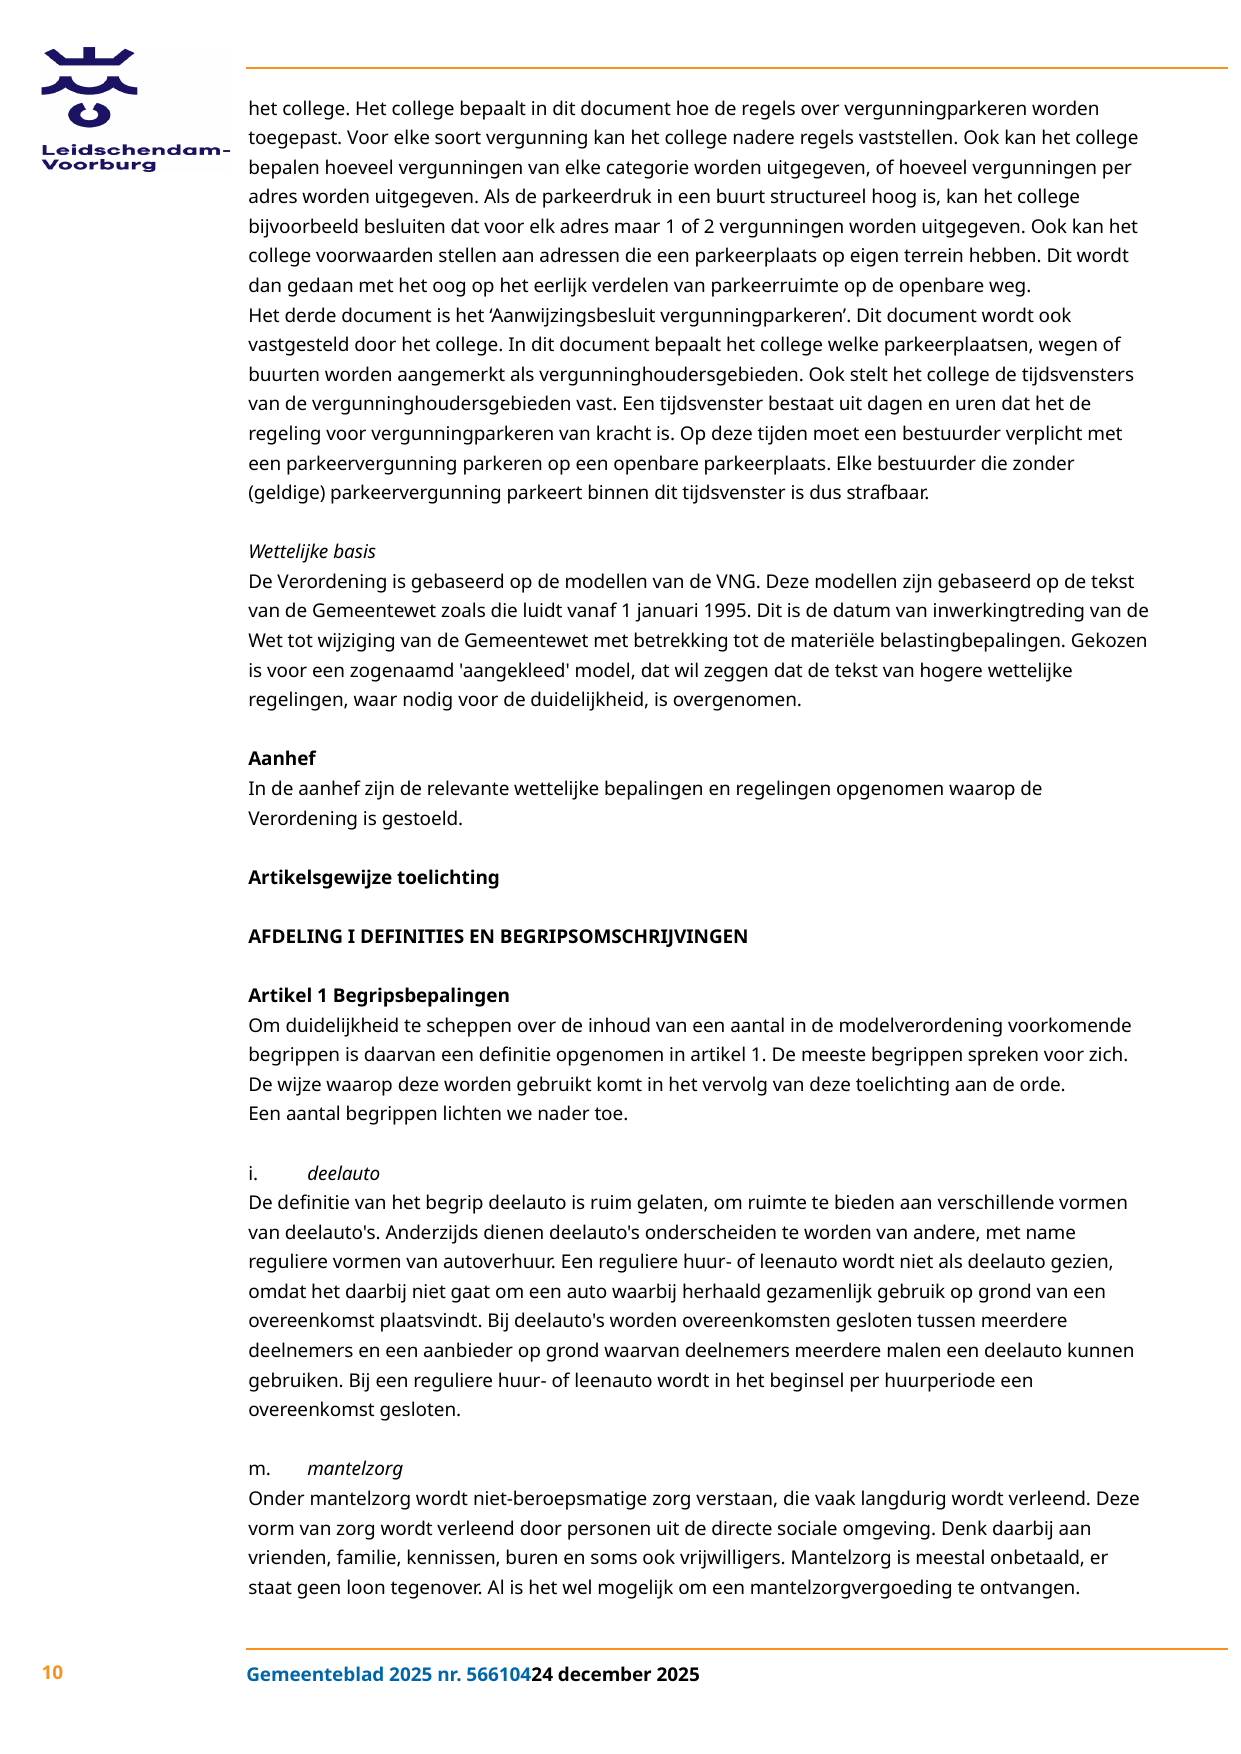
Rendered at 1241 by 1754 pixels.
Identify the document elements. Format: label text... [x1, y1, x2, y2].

text Om duidelijkheid te scheppen over de inhoud van een aantal in de modelverordening voorkomende begrippen is daarvan een definitie opgenomen in artikel 1. De meeste begrippen spreken voor zich. De wijze waarop deze worden gebruikt komt in het vervolg van deze toelichting aan de orde. [248, 1012, 1152, 1097]
text AFDELING I DEFINITIES EN BEGRIPSOMSCHRIJVINGEN [248, 923, 1152, 949]
list mantelzorg [248, 1456, 1152, 1481]
text Aanhef [248, 746, 1152, 771]
text Artikelsgewijze toelichting [248, 864, 1152, 890]
text Onder mantelzorg wordt niet-beroepsmatige zorg verstaan, die vaak langdurig wordt verleend. Deze vorm van zorg wordt verleend door personen uit de directe sociale omgeving. Denk daarbij aan vrienden, familie, kennissen, buren en soms ook vrijwilligers. Mantelzorg is meestal onbetaald, er staat geen loon tegenover. Al is het wel mogelijk om een mantelzorgvergoeding te ontvangen. [248, 1485, 1152, 1600]
text het college. Het college bepaalt in dit document hoe de regels over vergunningparkeren worden toegepast. Voor elke soort vergunning kan het college nadere regels vaststellen. Ook kan het college bepalen hoeveel vergunningen van elke categorie worden uitgegeven, of hoeveel vergunningen per adres worden uitgegeven. Als de parkeerdruk in een buurt structureel hoog is, kan het college bijvoorbeeld besluiten dat voor elk adres maar 1 of 2 vergunningen worden uitgegeven. Ook kan het college voorwaarden stellen aan adressen die een parkeerplaats op eigen terrein hebben. Dit wordt dan gedaan met het oog op het eerlijk verdelen van parkeerruimte op de openbare weg. [248, 95, 1152, 298]
text De Verordening is gebaseerd op de modellen van de VNG. Deze modellen zijn gebaseerd op de tekst van de Gemeentewet zoals die luidt vanaf 1 januari 1995. Dit is de datum van inwerkingtreding van de Wet tot wijziging van de Gemeentewet met betrekking tot de materiële belastingbepalingen. Gekozen is voor een zogenaamd 'aangekleed' model, dat wil zeggen dat de tekst van hogere wettelijke regelingen, waar nodig voor de duidelijkheid, is overgenomen. [248, 568, 1152, 712]
text Artikel 1 Begripsbepalingen [248, 982, 1152, 1008]
picture [41, 47, 231, 172]
text Het derde document is het ‘Aanwijzingsbesluit vergunningparkeren’. Dit document wordt ook vastgesteld door het college. In dit document bepaalt het college welke parkeerplaatsen, wegen of buurten worden aangemerkt als vergunninghoudersgebieden. Ook stelt het college de tijdsvensters van de vergunninghoudersgebieden vast. Een tijdsvenster bestaat uit dagen en uren dat het de regeling voor vergunningparkeren van kracht is. Op deze tijden moet een bestuurder verplicht met een parkeervergunning parkeren op een openbare parkeerplaats. Elke bestuurder die zonder (geldige) parkeervergunning parkeert binnen dit tijdsvenster is dus strafbaar. [248, 302, 1152, 505]
text Een aantal begrippen lichten we nader toe. [248, 1101, 1152, 1126]
text In de aanhef zijn de relevante wettelijke bepalingen en regelingen opgenomen waarop de Verordening is gestoeld. [248, 775, 1152, 831]
text De definitie van het begrip deelauto is ruim gelaten, om ruimte te bieden aan verschillende vormen van deelauto's. Anderzijds dienen deelauto's onderscheiden te worden van andere, met name reguliere vormen van autoverhuur. Een reguliere huur- of leenauto wordt niet als deelauto gezien, omdat het daarbij niet gaat om een auto waarbij herhaald gezamenlijk gebruik op grond van een overeenkomst plaatsvindt. Bij deelauto's worden overeenkomsten gesloten tussen meerdere deelnemers en een aanbieder op grond waarvan deelnemers meerdere malen een deelauto kunnen gebruiken. Bij een reguliere huur- of leenauto wordt in het beginsel per huurperiode een overeenkomst gesloten. [248, 1189, 1152, 1422]
list deelauto [248, 1160, 1152, 1186]
text Wettelijke basis [248, 538, 1152, 564]
